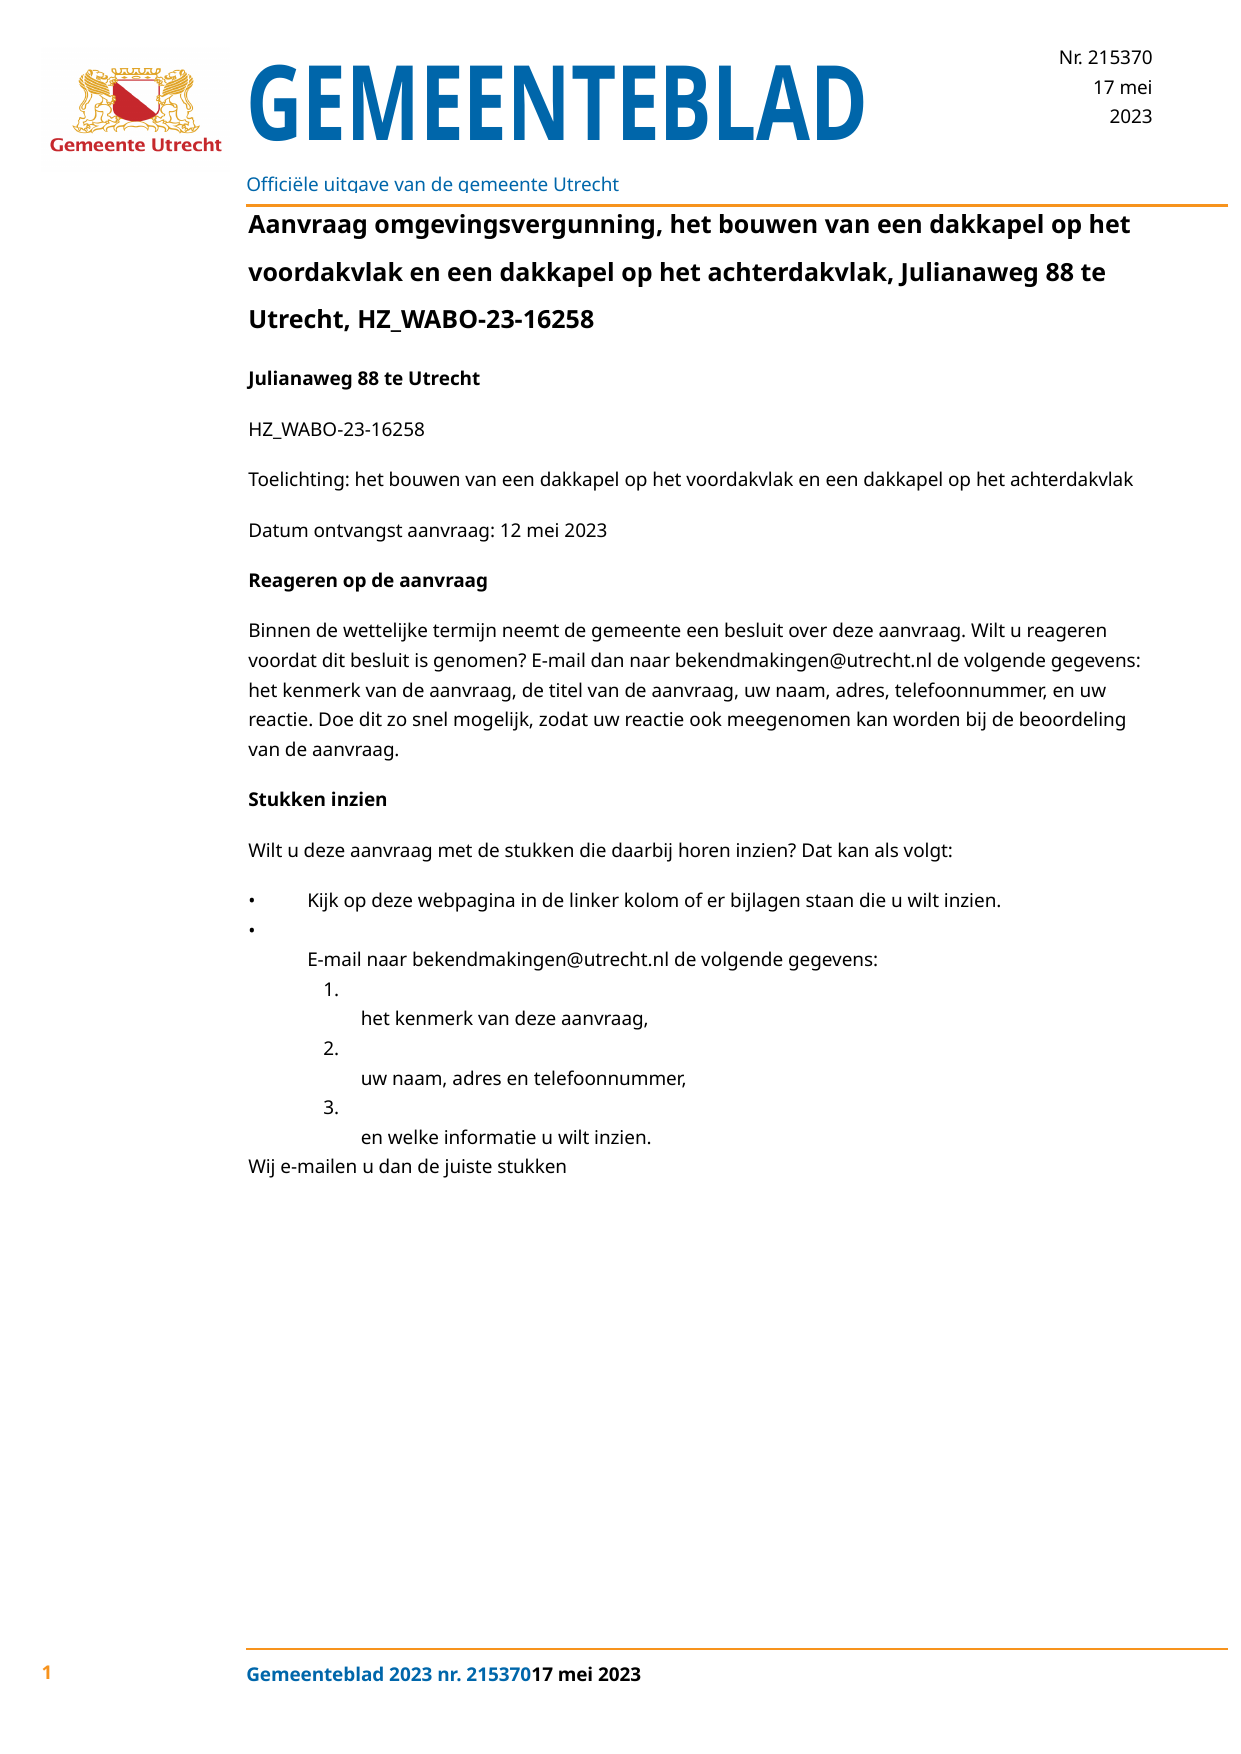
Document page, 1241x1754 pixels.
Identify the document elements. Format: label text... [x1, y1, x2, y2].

list E-mail naar bekendmakingen@utrecht.nl de volgende gegevens: [248, 946, 1152, 972]
list en welke informatie u wilt inzien. [323, 1124, 1152, 1149]
text Toelichting: het bouwen van een dakkapel op het voordakvlak en een dakkapel op het achterdakvlak [248, 466, 1152, 492]
text Binnen de wettelijke termijn neemt de gemeente een besluit over deze aanvraag. Wilt u reageren voordat dit besluit is genomen? E-mail dan naar bekendmakingen@utrecht.nl de volgende gegevens: het kenmerk van de aanvraag, de titel van de aanvraag, uw naam, adres, telefoonnummer, en uw reactie. Doe dit zo snel mogelijk, zodat uw reactie ook meegenomen kan worden bij de beoordeling van de aanvraag. [248, 618, 1152, 762]
list Kijk op deze webpagina in de linker kolom of er bijlagen staan die u wilt inzien. [248, 887, 1152, 913]
text Aanvraag omgevingsvergunning, het bouwen van een dakkapel op het voordakvlak en een dakkapel op het achterdakvlak, Julianaweg 88 te Utrecht, HZ_WABO-23-16258 [248, 207, 1152, 336]
text Datum ontvangst aanvraag: 12 mei 2023 [248, 517, 1152, 542]
text Reageren op de aanvraag [248, 567, 1152, 593]
list uw naam, adres en telefoonnummer, [323, 1065, 1152, 1090]
text HZ_WABO-23-16258 [248, 416, 1152, 442]
picture [41, 47, 231, 172]
list het kenmerk van deze aanvraag, [323, 1006, 1152, 1031]
text Wij e-mailen u dan de juiste stukken [248, 1153, 1152, 1179]
text Julianaweg 88 te Utrecht [248, 366, 1152, 391]
text Wilt u deze aanvraag met de stukken die daarbij horen inzien? Dat kan als volgt: [248, 837, 1152, 862]
text Stukken inzien [248, 786, 1152, 812]
